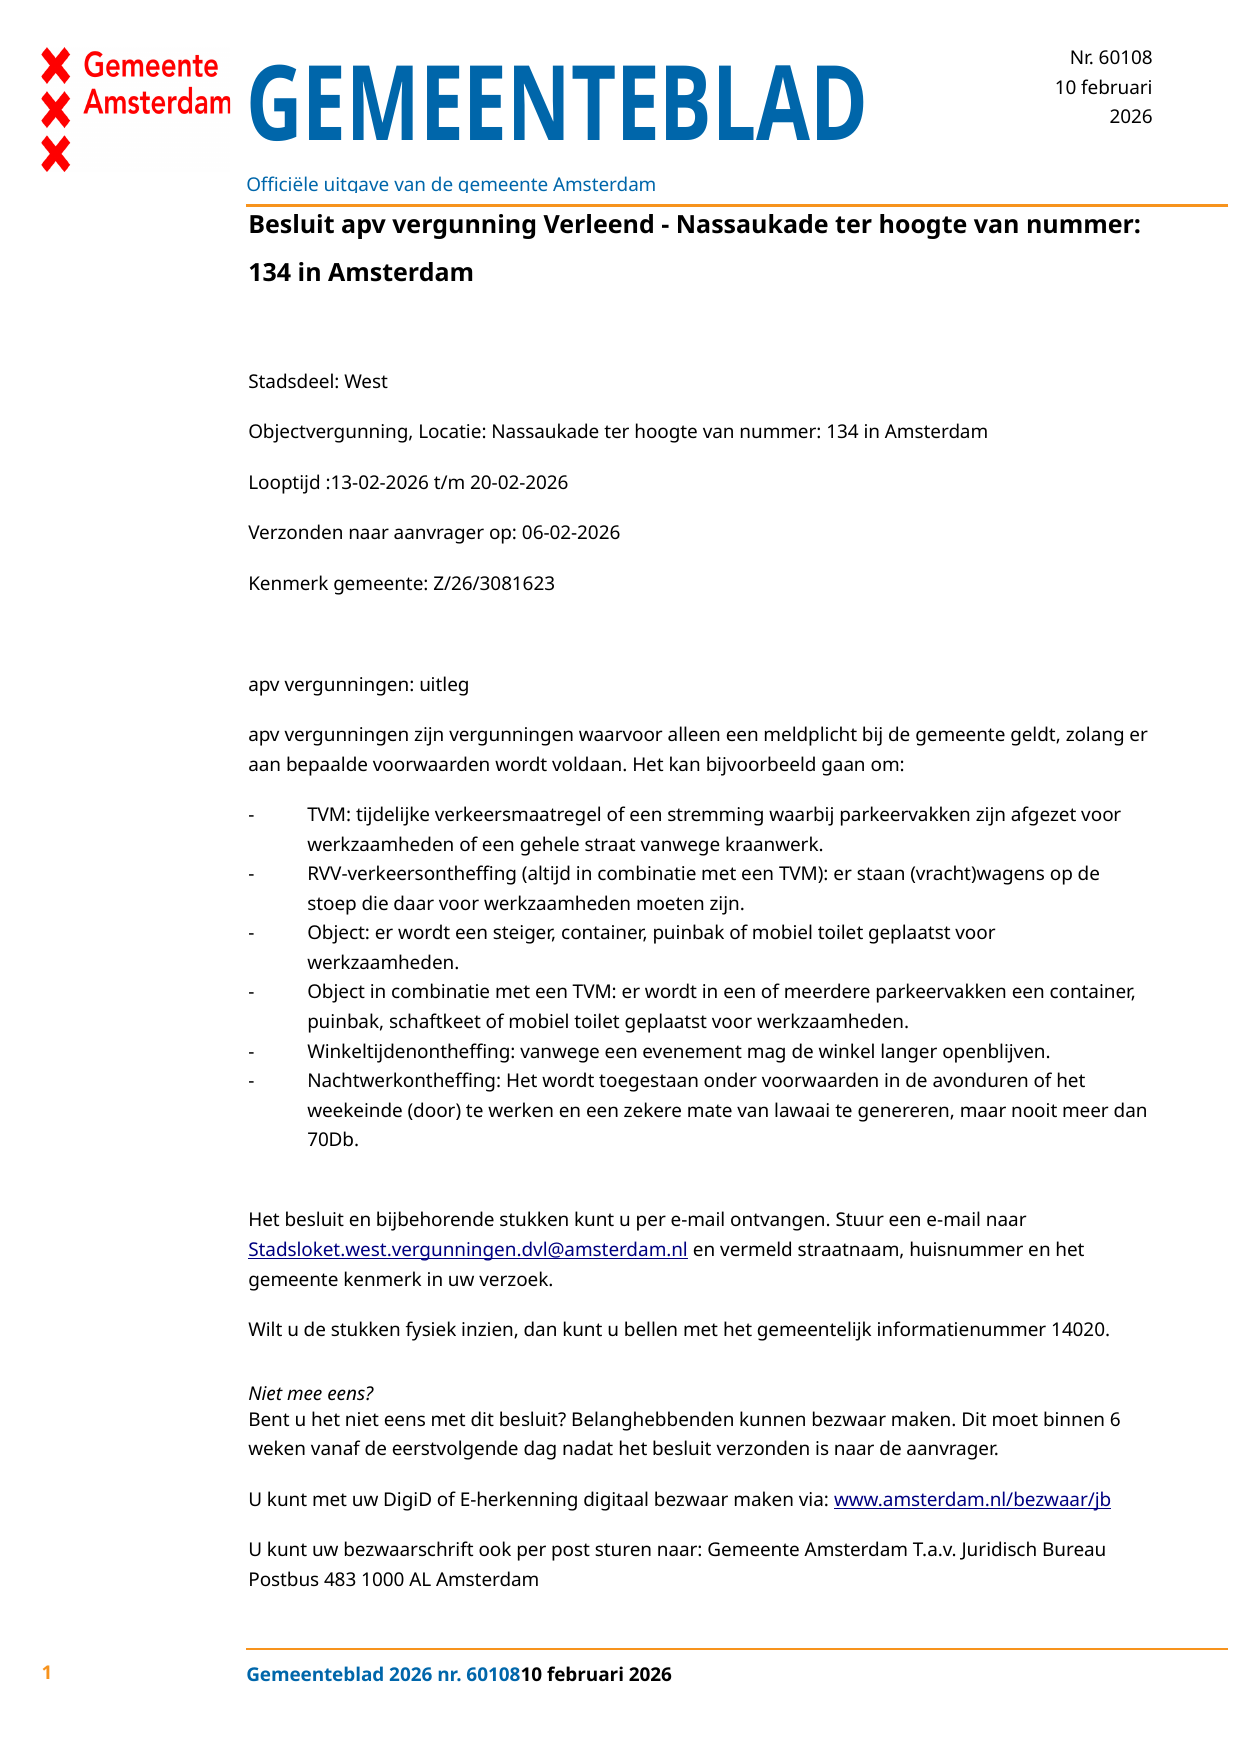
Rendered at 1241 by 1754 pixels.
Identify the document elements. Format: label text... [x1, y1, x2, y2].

list Object: er wordt een steiger, container, puinbak of mobiel toilet geplaatst voor werkzaamheden. [248, 919, 1152, 975]
list RVV-verkeersontheffing (altijd in combinatie met een TVM): er staan (vracht)wagens op de stoep die daar voor werkzaamheden moeten zijn. [248, 860, 1152, 916]
list Winkeltijdenontheffing: vanwege een evenement mag de winkel langer openblijven. [248, 1038, 1152, 1064]
text Kenmerk gemeente: Z/26/3081623 [248, 570, 1152, 596]
text Objectvergunning, Locatie: Nassaukade ter hoogte van nummer: 134 in Amsterdam [248, 419, 1152, 444]
text U kunt met uw DigiD of E-herkenning digitaal bezwaar maken via: www.amsterdam.nl/bezwaar/jb [248, 1486, 1152, 1512]
list Object in combinatie met een TVM: er wordt in een of meerdere parkeervakken een container, puinbak, schaftkeet of mobiel toilet geplaatst voor werkzaamheden. [248, 979, 1152, 1034]
text Het besluit en bijbehorende stukken kunt u per e-mail ontvangen. Stuur een e-mail naar Stadsloket.west.vergunningen.dvl@amsterdam.nl en vermeld straatnaam, huisnummer en het gemeente kenmerk in uw verzoek. [248, 1207, 1152, 1292]
text Looptijd :13-02-2026 t/m 20-02-2026 [248, 469, 1152, 495]
picture [41, 47, 231, 172]
text U kunt uw bezwaarschrift ook per post sturen naar: Gemeente Amsterdam T.a.v. Juridisch Bureau Postbus 483 1000 AL Amsterdam [248, 1536, 1152, 1592]
text Verzonden naar aanvrager op: 06-02-2026 [248, 519, 1152, 545]
text Besluit apv vergunning Verleend - Nassaukade ter hoogte van nummer: 134 in Amsterdam [248, 207, 1152, 288]
text Niet mee eens? [248, 1380, 1152, 1406]
text apv vergunningen: uitleg [248, 671, 1152, 697]
list TVM: tijdelijke verkeersmaatregel of een stremming waarbij parkeervakken zijn afgezet voor werkzaamheden of een gehele straat vanwege kraanwerk. [248, 801, 1152, 857]
text Bent u het niet eens met dit besluit? Belanghebbenden kunnen bezwaar maken. Dit moet binnen 6 weken vanaf de eerstvolgende dag nadat het besluit verzonden is naar de aanvrager. [248, 1406, 1152, 1461]
text apv vergunningen zijn vergunningen waarvoor alleen een meldplicht bij de gemeente geldt, zolang er aan bepaalde voorwaarden wordt voldaan. Het kan bijvoorbeeld gaan om: [248, 721, 1152, 777]
text Wilt u de stukken fysiek inzien, dan kunt u bellen met het gemeentelijk informatienummer 14020. [248, 1316, 1152, 1342]
text Stadsdeel: West [248, 368, 1152, 394]
list Nachtwerkontheffing: Het wordt toegestaan onder voorwaarden in de avonduren of het weekeinde (door) te werken en een zekere mate van lawaai te genereren, maar nooit meer dan 70Db. [248, 1067, 1152, 1152]
